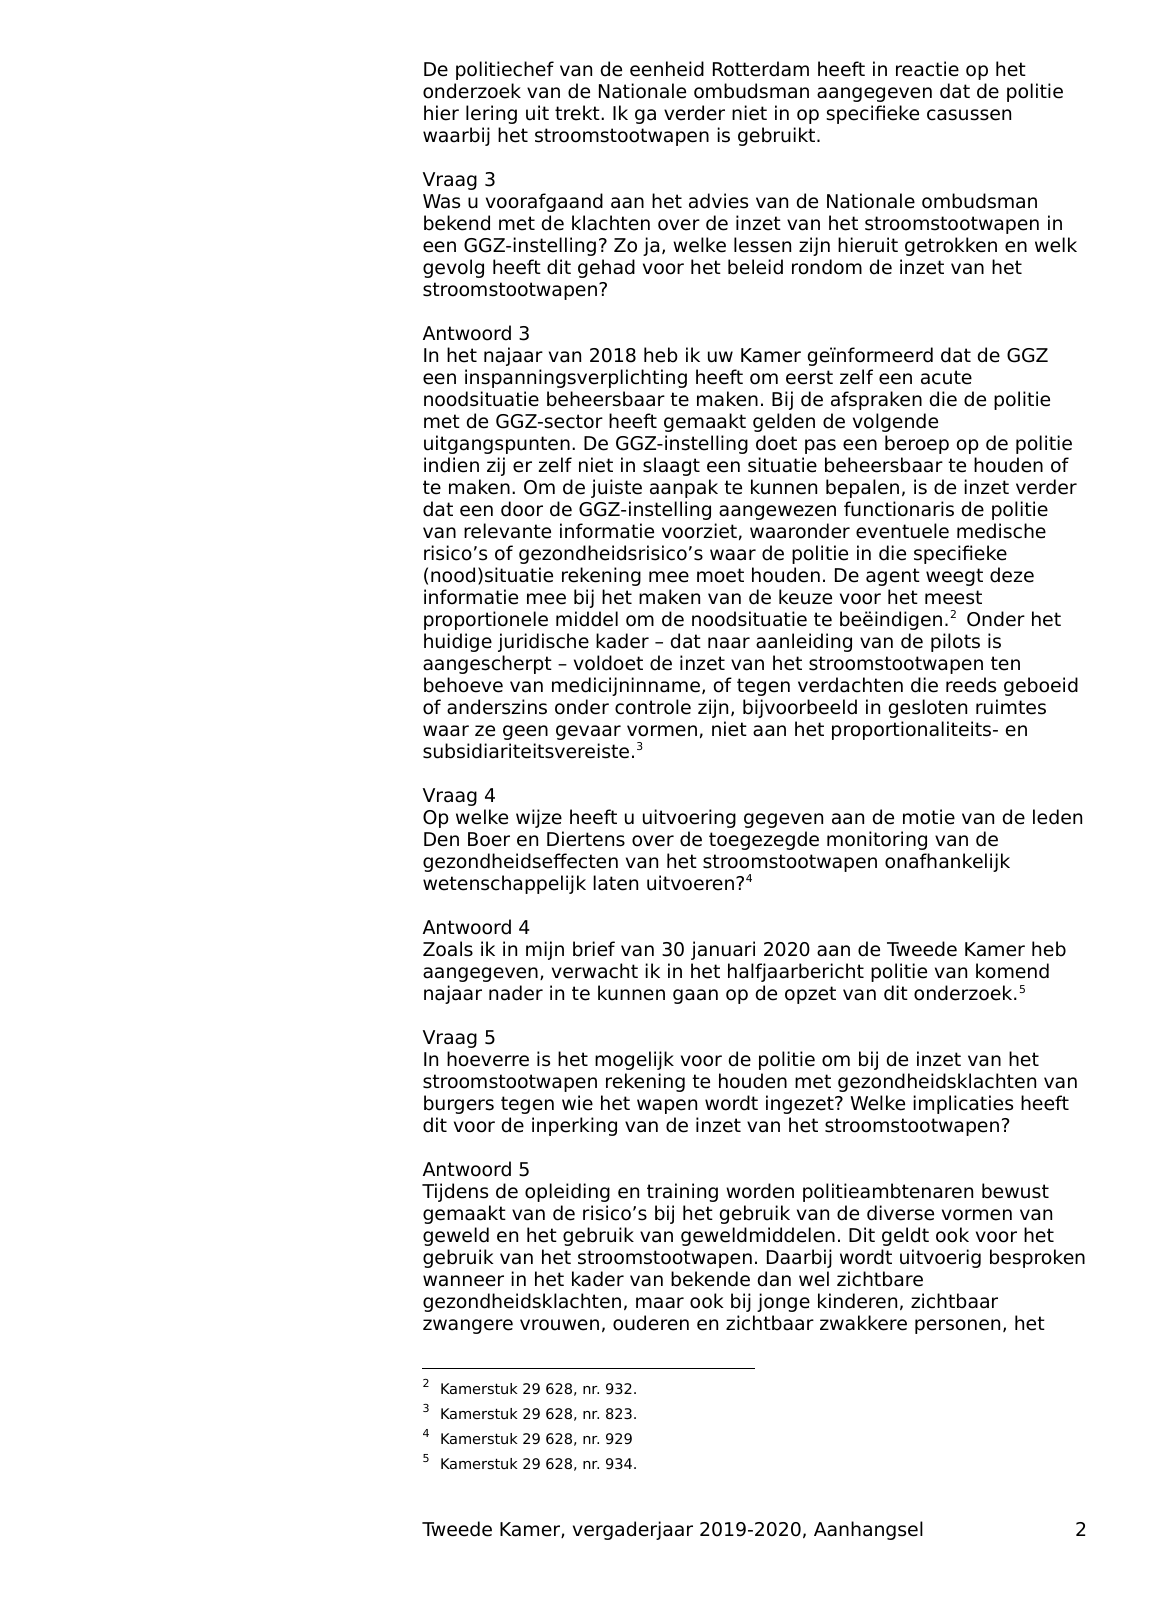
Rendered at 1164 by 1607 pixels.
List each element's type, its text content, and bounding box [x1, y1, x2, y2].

text Tijdens de opleiding en training worden politieambtenaren bewust gemaakt van de risico’s bij het gebruik van de diverse vormen van geweld en het gebruik van geweldmiddelen. Dit geldt ook voor het gebruik van het stroomstootwapen. Daarbij wordt uitvoerig besproken wanneer in het kader van bekende dan wel zichtbare gezondheidsklachten, maar ook bij jonge kinderen, zichtbaar zwangere vrouwen, ouderen en zichtbaar zwakkere personen, het [422, 1181, 1087, 1335]
text Kamerstuk 29 628, nr. 929 [422, 1427, 1087, 1449]
text Kamerstuk 29 628, nr. 934. [422, 1452, 1087, 1474]
text In hoeverre is het mogelijk voor de politie om bij de inzet van het stroomstootwapen rekening te houden met gezondheidsklachten van burgers tegen wie het wapen wordt ingezet? Welke implicaties heeft dit voor de inperking van de inzet van het stroomstootwapen? [422, 1049, 1087, 1137]
text Kamerstuk 29 628, nr. 932. [422, 1377, 1087, 1399]
text Was u voorafgaand aan het advies van de Nationale ombudsman bekend met de klachten over de inzet van het stroomstootwapen in een GGZ-instelling? Zo ja, welke lessen zijn hieruit getrokken en welk gevolg heeft dit gehad voor het beleid rondom de inzet van het stroomstootwapen? [422, 191, 1087, 301]
text Antwoord 4 [422, 917, 1087, 939]
text De politiechef van de eenheid Rotterdam heeft in reactie op het onderzoek van de Nationale ombudsman aangegeven dat de politie hier lering uit trekt. Ik ga verder niet in op specifieke casussen waarbij het stroomstootwapen is gebruikt. [422, 59, 1087, 147]
text Antwoord 3 [422, 323, 1087, 345]
text Op welke wijze heeft u uitvoering gegeven aan de motie van de leden Den Boer en Diertens over de toegezegde monitoring van de gezondheidseffecten van het stroomstootwapen onafhankelijk wetenschappelijk laten uitvoeren? [422, 807, 1087, 895]
text Vraag 4 [422, 785, 1087, 807]
text Zoals ik in mijn brief van 30 januari 2020 aan de Tweede Kamer heb aangegeven, verwacht ik in het halfjaarbericht politie van komend najaar nader in te kunnen gaan op de opzet van dit onderzoek. [422, 939, 1087, 1005]
text Kamerstuk 29 628, nr. 823. [422, 1402, 1087, 1424]
text In het najaar van 2018 heb ik uw Kamer geïnformeerd dat de GGZ een inspanningsverplichting heeft om eerst zelf een acute noodsituatie beheersbaar te maken. Bij de afspraken die de politie met de GGZ-sector heeft gemaakt gelden de volgende uitgangspunten. De GGZ-instelling doet pas een beroep op de politie indien zij er zelf niet in slaagt een situatie beheersbaar te houden of te maken. Om de juiste aanpak te kunnen bepalen, is de inzet verder dat een door de GGZ-instelling aangewezen functionaris de politie van relevante informatie voorziet, waaronder eventuele medische risico’s of gezondheidsrisico’s waar de politie in die specifieke (nood)situatie rekening mee moet houden. De agent weegt deze informatie mee bij het maken van de keuze voor het meest proportionele middel om de noodsituatie te beëindigen. Onder het huidige juridische kader – dat naar aanleiding van de pilots is aangescherpt – voldoet de inzet van het stroomstootwapen ten behoeve van medicijninname, of tegen verdachten die reeds geboeid of anderszins onder controle zijn, bijvoorbeeld in gesloten ruimtes waar ze geen gevaar vormen, niet aan het proportionaliteits- en subsidiariteitsvereiste. [422, 345, 1087, 763]
text Antwoord 5 [422, 1159, 1087, 1181]
text Vraag 5 [422, 1027, 1087, 1049]
text Vraag 3 [422, 169, 1087, 191]
